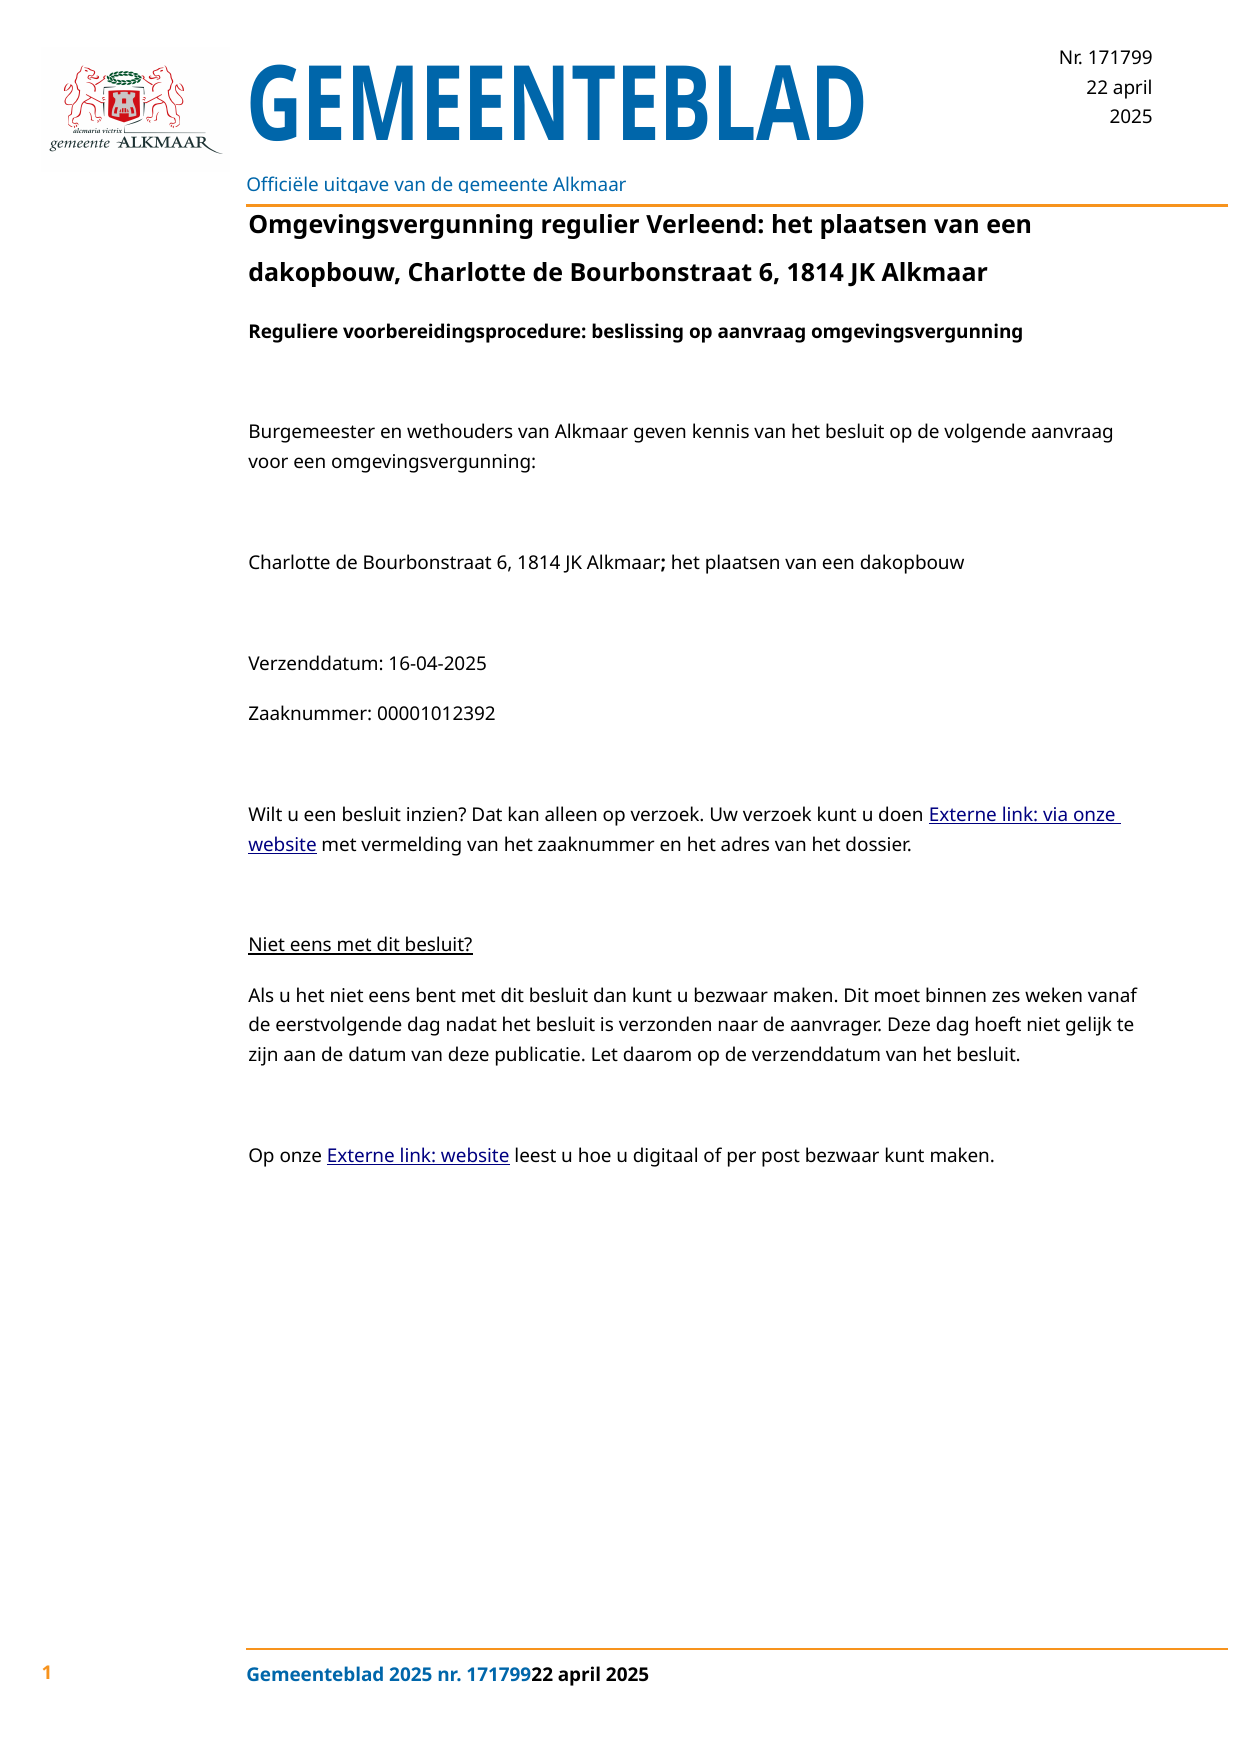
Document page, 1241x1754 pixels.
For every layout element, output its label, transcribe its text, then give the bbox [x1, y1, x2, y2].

text Zaaknummer: 00001012392 [248, 700, 1152, 726]
text Verzenddatum: 16-04-2025 [248, 650, 1152, 676]
text Reguliere voorbereidingsprocedure: beslissing op aanvraag omgevingsvergunning [248, 318, 1152, 344]
text Wilt u een besluit inzien? Dat kan alleen op verzoek. Uw verzoek kunt u doen Externe link: via onze website met vermelding van het zaaknummer en het adres van het dossier. [248, 801, 1152, 857]
text Burgemeester en wethouders van Alkmaar geven kennis van het besluit op de volgende aanvraag voor een omgevingsvergunning: [248, 419, 1152, 474]
text Niet eens met dit besluit? [248, 932, 1152, 957]
text Op onze Externe link: website leest u hoe u digitaal of per post bezwaar kunt maken. [248, 1142, 1152, 1168]
text Omgevingsvergunning regulier Verleend: het plaatsen van een dakopbouw, Charlotte de Bourbonstraat 6, 1814 JK Alkmaar [248, 207, 1152, 288]
text Charlotte de Bourbonstraat 6, 1814 JK Alkmaar; het plaatsen van een dakopbouw [248, 549, 1152, 575]
picture [41, 47, 231, 172]
text Als u het niet eens bent met dit besluit dan kunt u bezwaar maken. Dit moet binnen zes weken vanaf de eerstvolgende dag nadat het besluit is verzonden naar de aanvrager. Deze dag hoeft niet gelijk te zijn aan de datum van deze publicatie. Let daarom op de verzenddatum van het besluit. [248, 982, 1152, 1067]
